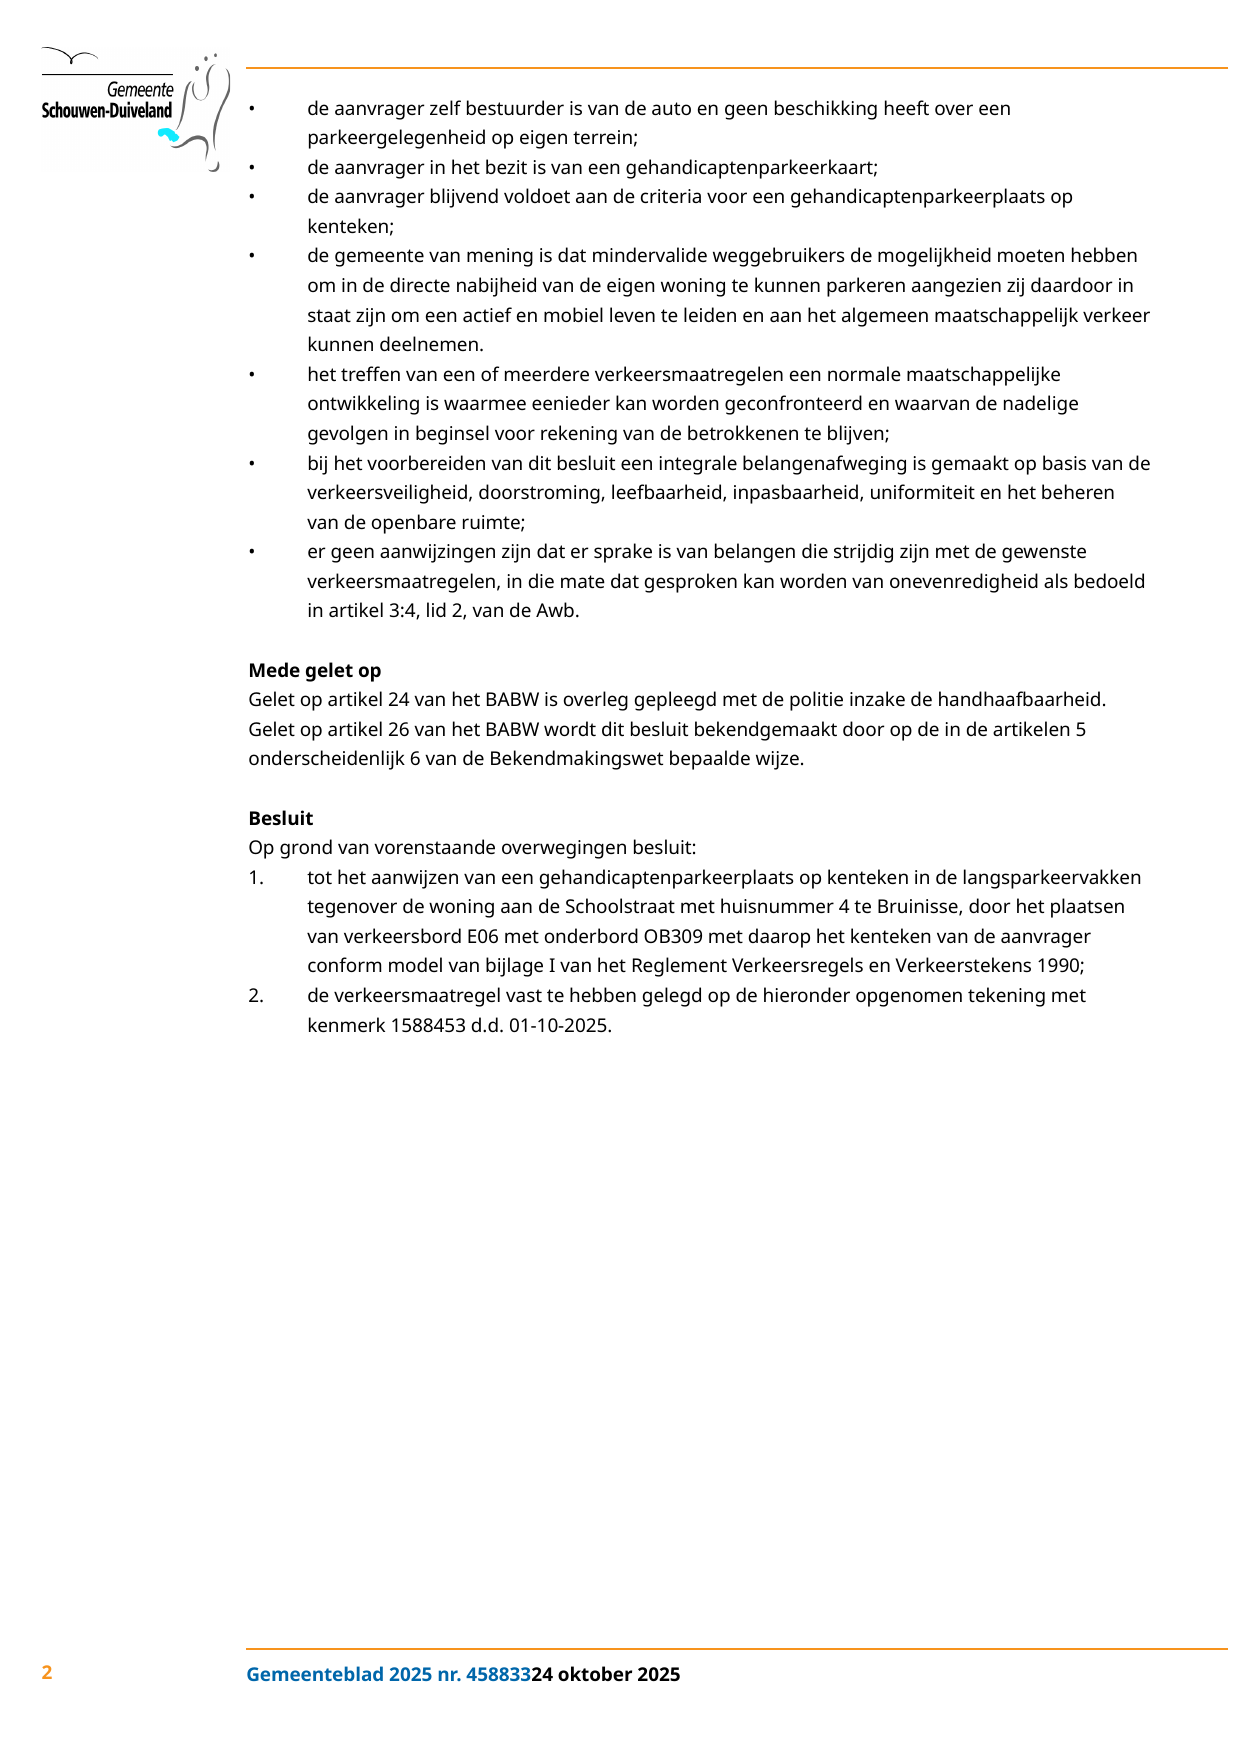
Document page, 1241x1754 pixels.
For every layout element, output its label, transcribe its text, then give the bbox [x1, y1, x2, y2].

picture [41, 47, 231, 172]
list tot het aanwijzen van een gehandicaptenparkeerplaats op kenteken in de langsparkeervakken tegenover de woning aan de Schoolstraat met huisnummer 4 te Bruinisse, door het plaatsen van verkeersbord E06 met onderbord OB309 met daarop het kenteken van de aanvrager conform model van bijlage I van het Reglement Verkeersregels en Verkeerstekens 1990; [248, 864, 1152, 978]
text Gelet op artikel 26 van het BABW wordt dit besluit bekendgemaakt door op de in de artikelen 5 onderscheidenlijk 6 van de Bekendmakingswet bepaalde wijze. [248, 716, 1152, 771]
list de verkeersmaatregel vast te hebben gelegd op de hieronder opgenomen tekening met kenmerk 1588453 d.d. 01-10-2025. [248, 982, 1152, 1038]
list de aanvrager zelf bestuurder is van de auto en geen beschikking heeft over een parkeergelegenheid op eigen terrein; [248, 95, 1152, 150]
list de aanvrager blijvend voldoet aan de criteria voor een gehandicaptenparkeerplaats op kenteken; [248, 183, 1152, 239]
text Mede gelet op [248, 657, 1152, 683]
text Op grond van vorenstaande overwegingen besluit: [248, 834, 1152, 860]
list de gemeente van mening is dat mindervalide weggebruikers de mogelijkheid moeten hebben om in de directe nabijheid van de eigen woning te kunnen parkeren aangezien zij daardoor in staat zijn om een actief en mobiel leven te leiden en aan het algemeen maatschappelijk verkeer kunnen deelnemen. [248, 243, 1152, 357]
text Gelet op artikel 24 van het BABW is overleg gepleegd met de politie inzake de handhaafbaarheid. [248, 686, 1152, 712]
list het treffen van een of meerdere verkeersmaatregelen een normale maatschappelijke ontwikkeling is waarmee eenieder kan worden geconfronteerd en waarvan de nadelige gevolgen in beginsel voor rekening van de betrokkenen te blijven; [248, 361, 1152, 446]
list er geen aanwijzingen zijn dat er sprake is van belangen die strijdig zijn met de gewenste verkeersmaatregelen, in die mate dat gesproken kan worden van onevenredigheid als bedoeld in artikel 3:4, lid 2, van de Awb. [248, 538, 1152, 623]
text Besluit [248, 805, 1152, 831]
list bij het voorbereiden van dit besluit een integrale belangenafweging is gemaakt op basis van de verkeersveiligheid, doorstroming, leefbaarheid, inpasbaarheid, uniformiteit en het beheren van de openbare ruimte; [248, 450, 1152, 535]
list de aanvrager in het bezit is van een gehandicaptenparkeerkaart; [248, 154, 1152, 180]
